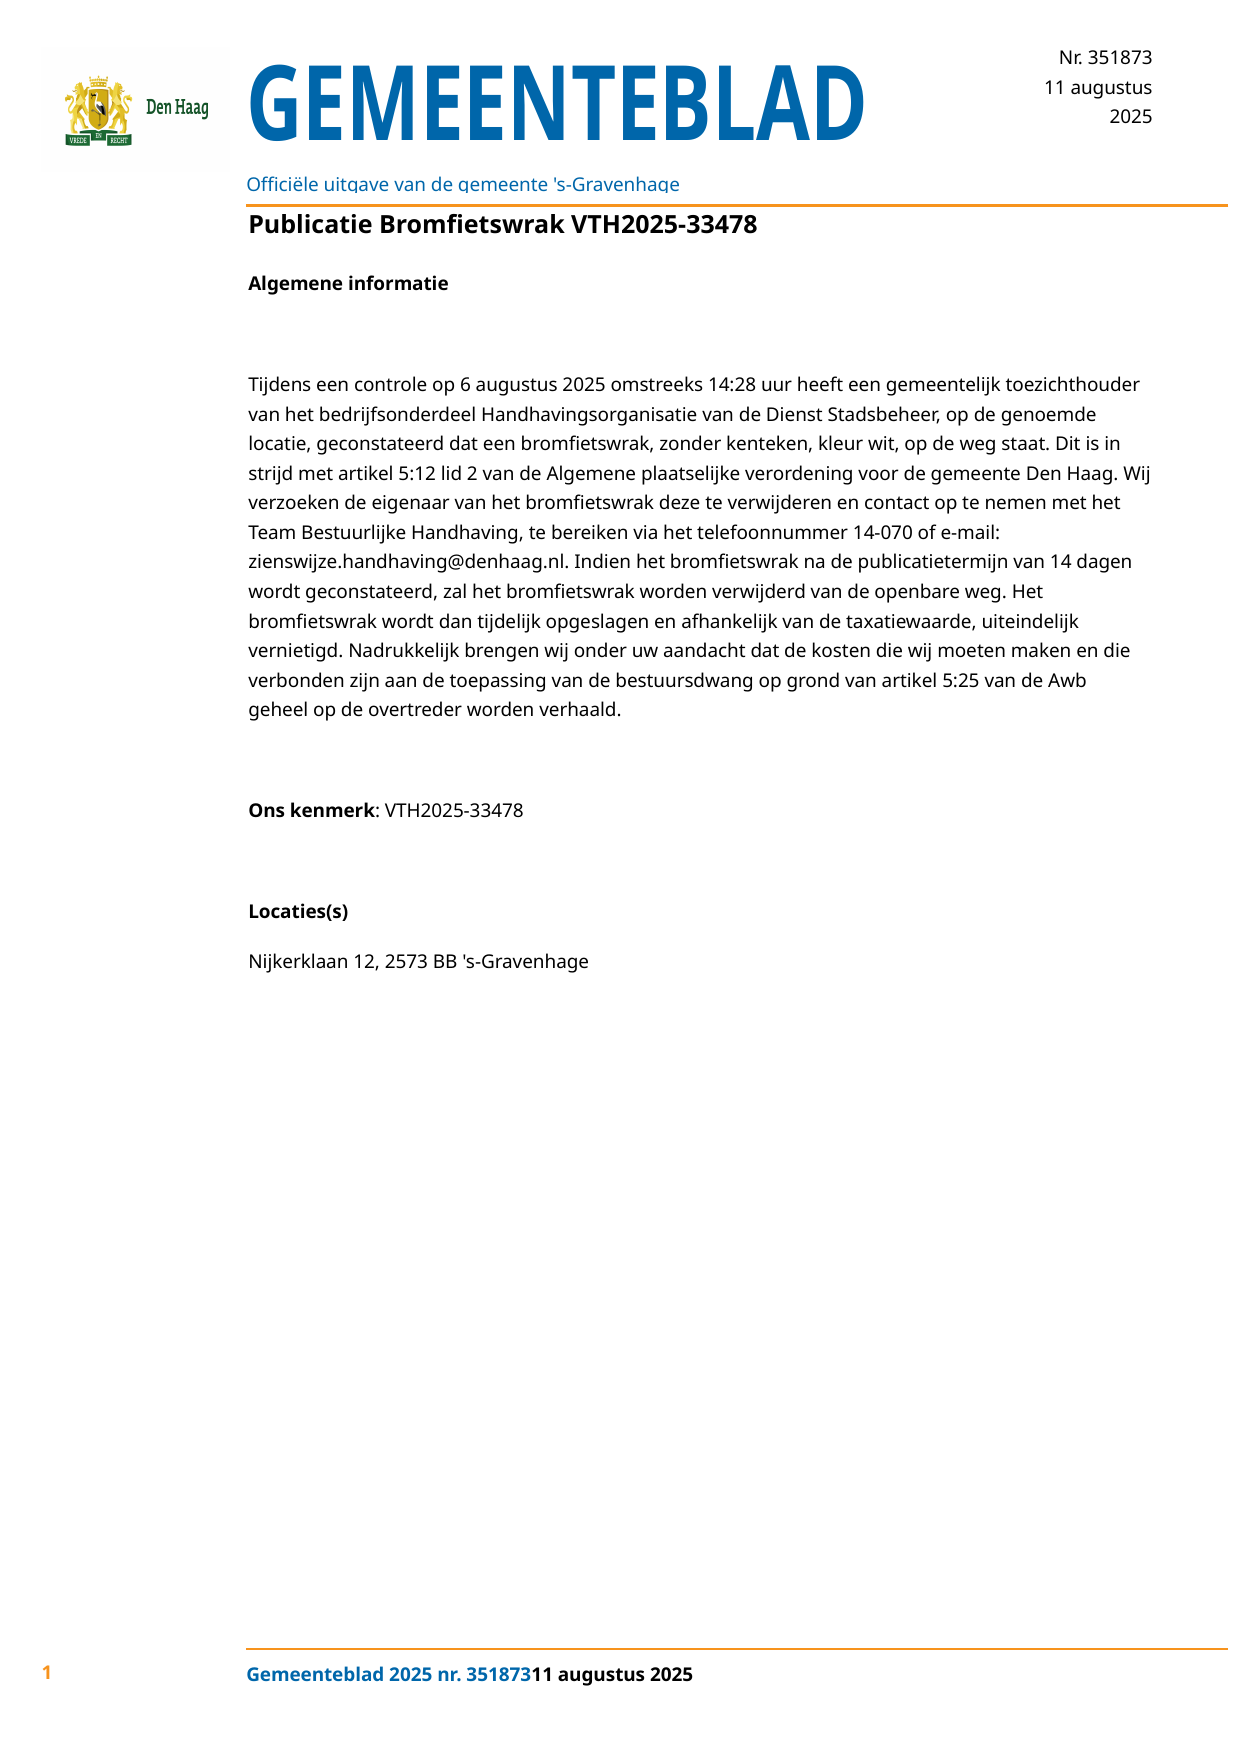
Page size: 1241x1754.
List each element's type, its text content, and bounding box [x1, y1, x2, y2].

text Algemene informatie [248, 270, 1152, 296]
picture [41, 47, 231, 172]
text Tijdens een controle op 6 augustus 2025 omstreeks 14:28 uur heeft een gemeentelijk toezichthouder van het bedrijfsonderdeel Handhavingsorganisatie van de Dienst Stadsbeheer, op de genoemde locatie, geconstateerd dat een bromfietswrak, zonder kenteken, kleur wit, op de weg staat. Dit is in strijd met artikel 5:12 lid 2 van de Algemene plaatselijke verordening voor de gemeente Den Haag. Wij verzoeken de eigenaar van het bromfietswrak deze te verwijderen en contact op te nemen met het Team Bestuurlijke Handhaving, te bereiken via het telefoonnummer 14-070 of e-mail: zienswijze.handhaving@denhaag.nl. Indien het bromfietswrak na de publicatietermijn van 14 dagen wordt geconstateerd, zal het bromfietswrak worden verwijderd van de openbare weg. Het bromfietswrak wordt dan tijdelijk opgeslagen en afhankelijk van de taxatiewaarde, uiteindelijk vernietigd. Nadrukkelijk brengen wij onder uw aandacht dat de kosten die wij moeten maken en die verbonden zijn aan de toepassing van de bestuursdwang op grond van artikel 5:25 van de Awb geheel op de overtreder worden verhaald. [248, 371, 1152, 722]
text Nijkerklaan 12, 2573 BB 's-Gravenhage [248, 949, 1152, 974]
text Publicatie Bromfietswrak VTH2025-33478 [248, 207, 1152, 241]
text Locaties(s) [248, 898, 1152, 924]
text Ons kenmerk: VTH2025-33478 [248, 797, 1152, 823]
